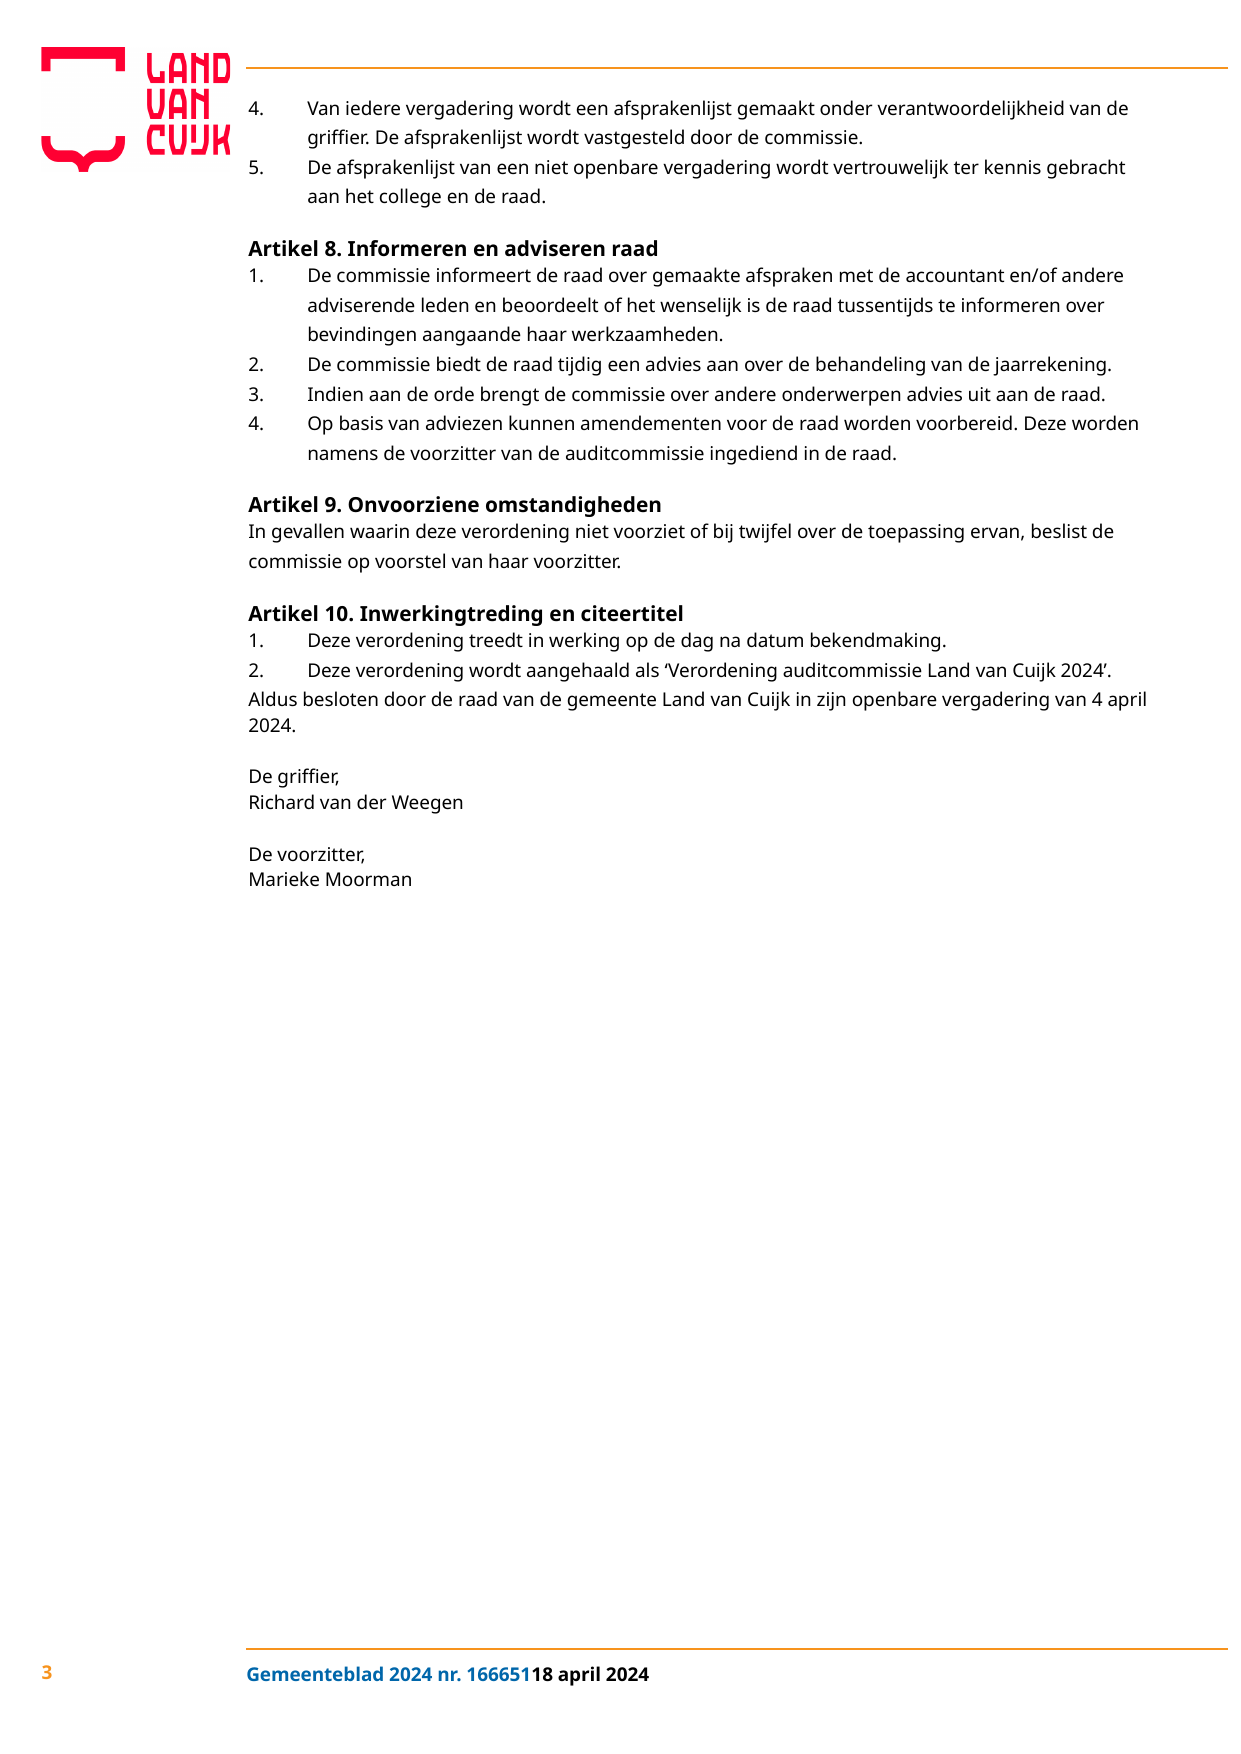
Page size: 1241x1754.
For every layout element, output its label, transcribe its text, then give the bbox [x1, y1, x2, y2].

list Deze verordening treedt in werking op de dag na datum bekendmaking. [248, 627, 1152, 653]
list De afsprakenlijst van een niet openbare vergadering wordt vertrouwelijk ter kennis gebracht aan het college en de raad. [248, 154, 1152, 209]
text Artikel 8. Informeren en adviseren raad [248, 234, 1152, 262]
text Artikel 10. Inwerkingtreding en citeertitel [248, 599, 1152, 627]
text Richard van der Weegen [248, 789, 1152, 815]
text Artikel 9. Onvoorziene omstandigheden [248, 490, 1152, 519]
text De voorzitter, [248, 841, 1152, 866]
text De griffier, [248, 763, 1152, 789]
list De commissie biedt de raad tijdig een advies aan over de behandeling van de jaarrekening. [248, 351, 1152, 377]
list Indien aan de orde brengt de commissie over andere onderwerpen advies uit aan de raad. [248, 381, 1152, 406]
list Van iedere vergadering wordt een afsprakenlijst gemaakt onder verantwoordelijkheid van de griffier. De afsprakenlijst wordt vastgesteld door de commissie. [248, 95, 1152, 150]
picture [41, 47, 231, 172]
list Deze verordening wordt aangehaald als ‘Verordening auditcommissie Land van Cuijk 2024’. [248, 657, 1152, 682]
text Aldus besloten door de raad van de gemeente Land van Cuijk in zijn openbare vergadering van 4 april 2024. [248, 686, 1152, 738]
list De commissie informeert de raad over gemaakte afspraken met de accountant en/of andere adviserende leden en beoordeelt of het wenselijk is de raad tussentijds te informeren over bevindingen aangaande haar werkzaamheden. [248, 262, 1152, 347]
list Op basis van adviezen kunnen amendementen voor de raad worden voorbereid. Deze worden namens de voorzitter van de auditcommissie ingediend in de raad. [248, 410, 1152, 466]
text In gevallen waarin deze verordening niet voorziet of bij twijfel over de toepassing ervan, beslist de commissie op voorstel van haar voorzitter. [248, 519, 1152, 574]
text Marieke Moorman [248, 866, 1152, 892]
